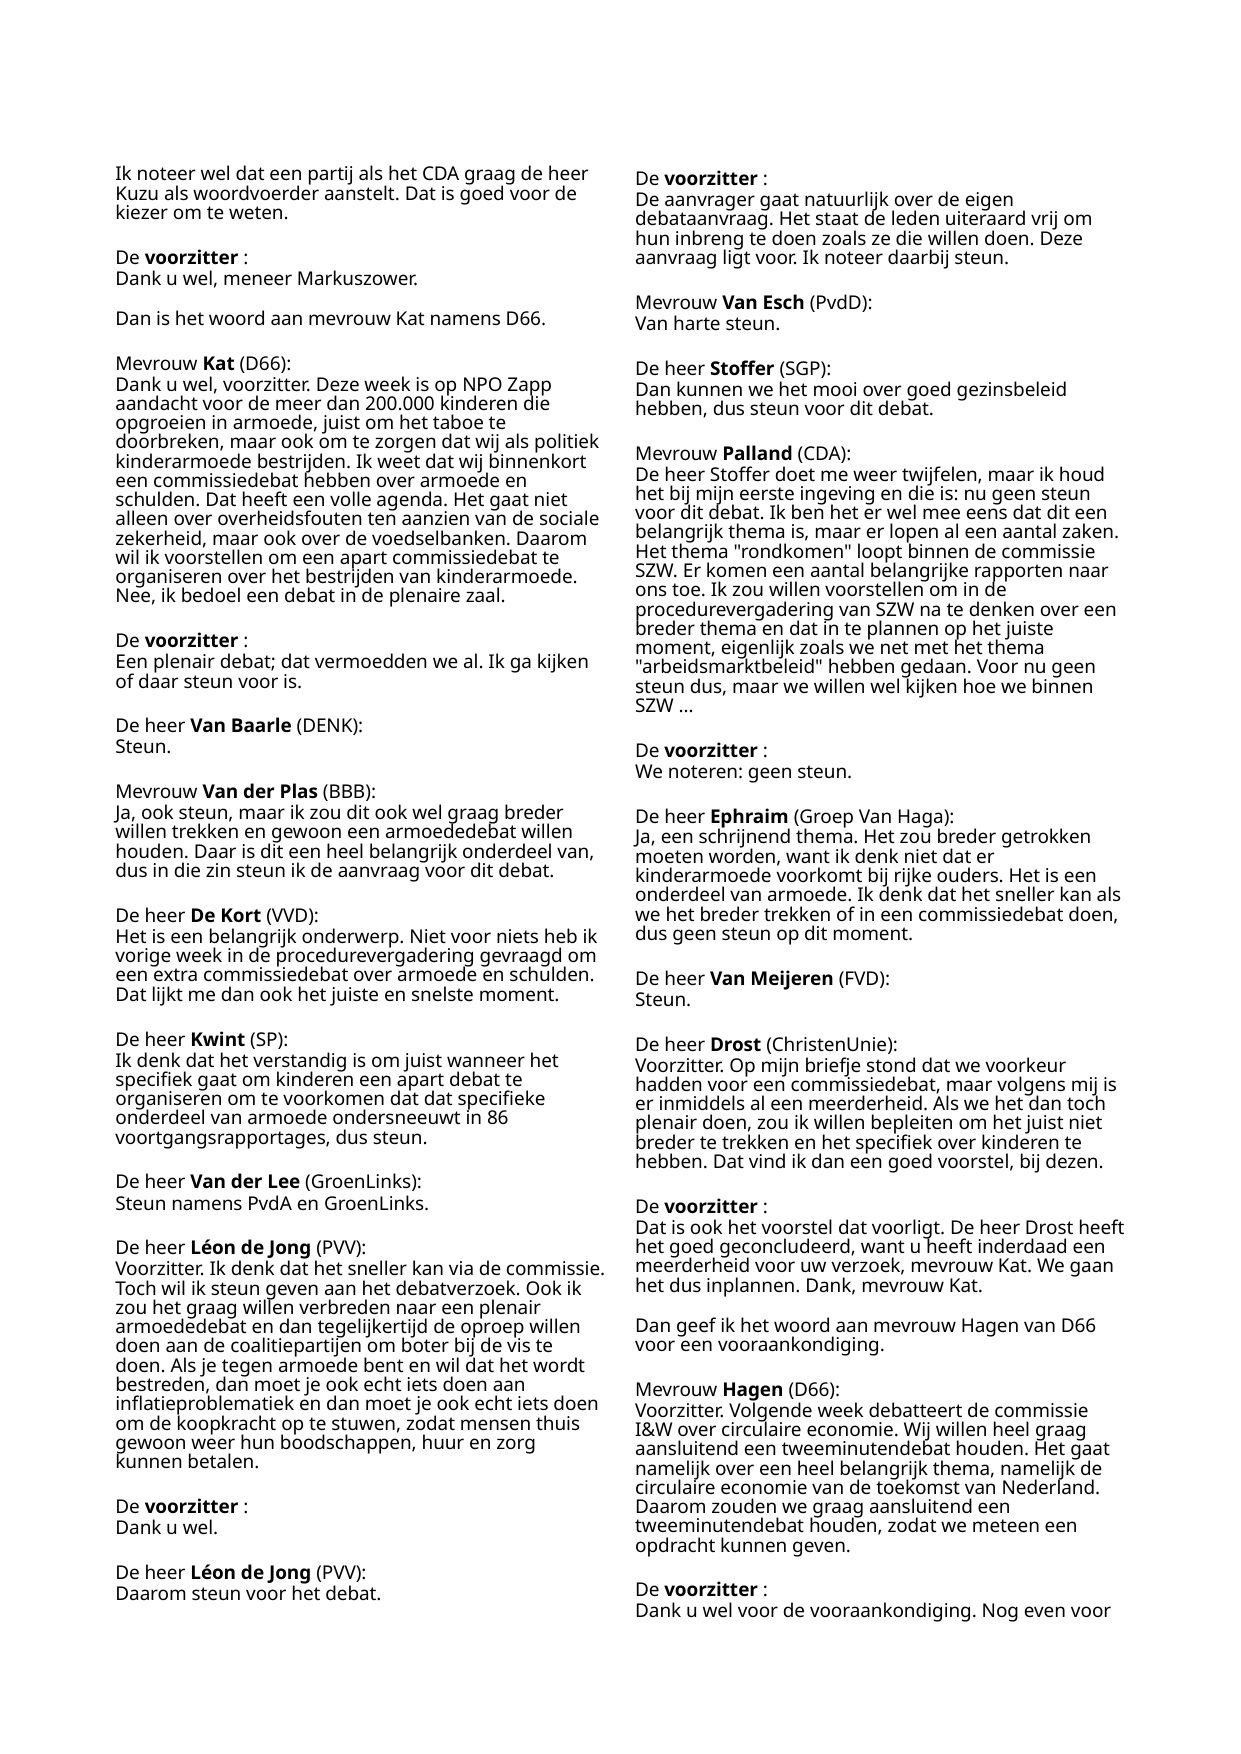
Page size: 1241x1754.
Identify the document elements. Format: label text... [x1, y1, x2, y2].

text De heer Van der Lee (GroenLinks): [115, 1169, 605, 1194]
text Ik denk dat het verstandig is om juist wanneer het specifiek gaat om kinderen een apart debat te organiseren om te voorkomen dat dat specifieke onderdeel van armoede ondersneeuwt in 86 voortgangsrapportages, dus steun. [115, 1052, 605, 1148]
text De voorzitter : [635, 1193, 1125, 1219]
text Dank u wel. [115, 1519, 605, 1538]
text De voorzitter : [115, 1493, 605, 1519]
text De voorzitter : [635, 1577, 1125, 1602]
text De heer Stoffer (SGP): [635, 355, 1125, 381]
text De heer Van Baarle (DENK): [115, 713, 605, 738]
text Daarom steun voor het debat. [115, 1585, 605, 1604]
text We noteren: geen steun. [635, 763, 1125, 782]
text Steun. [635, 991, 1125, 1010]
text Mevrouw Hagen (D66): [635, 1376, 1125, 1402]
text Dank u wel, meneer Markuszower. [115, 270, 605, 289]
text De heer Van Meijeren (FVD): [635, 965, 1125, 991]
text Dank u wel voor de vooraankondiging. Nog even voor [635, 1602, 1125, 1622]
text De voorzitter : [115, 628, 605, 653]
text Dan kunnen we het mooi over goed gezinsbeleid hebben, dus steun voor dit debat. [635, 381, 1125, 419]
text Voorzitter. Op mijn briefje stond dat we voorkeur hadden voor een commissiedebat, maar volgens mij is er inmiddels al een meerderheid. Als we het dan toch plenair doen, zou ik willen bepleiten om het juist niet breder te trekken en het specifiek over kinderen te hebben. Dat vind ik dan een goed voorstel, bij dezen. [635, 1057, 1125, 1172]
text De heer Kwint (SP): [115, 1026, 605, 1052]
text Dank u wel, voorzitter. Deze week is op NPO Zapp aandacht voor de meer dan 200.000 kinderen die opgroeien in armoede, juist om het taboe te doorbreken, maar ook om te zorgen dat wij als politiek kinderarmoede bestrijden. Ik weet dat wij binnenkort een commissiedebat hebben over armoede en schulden. Dat heeft een volle agenda. Het gaat niet alleen over overheidsfouten ten aanzien van de sociale zekerheid, maar ook over de voedselbanken. Daarom wil ik voorstellen om een apart commissiedebat te organiseren over het bestrijden van kinderarmoede. Nee, ik bedoel een debat in de plenaire zaal. [115, 376, 605, 607]
text De voorzitter : [115, 244, 605, 270]
text De voorzitter : [635, 165, 1125, 191]
text Voorzitter. Volgende week debatteert de commissie I&W over circulaire economie. Wij willen heel graag aansluitend een tweeminutendebat houden. Het gaat namelijk over een heel belangrijk thema, namelijk de circulaire economie van de toekomst van Nederland. Daarom zouden we graag aansluitend een tweeminutendebat houden, zodat we meteen een opdracht kunnen geven. [635, 1402, 1125, 1556]
text Ja, een schrijnend thema. Het zou breder getrokken moeten worden, want ik denk niet dat er kinderarmoede voorkomt bij rijke ouders. Het is een onderdeel van armoede. Ik denk dat het sneller kan als we het breder trekken of in een commissiedebat doen, dus geen steun op dit moment. [635, 828, 1125, 944]
text Mevrouw Van Esch (PvdD): [635, 289, 1125, 315]
text Ik noteer wel dat een partij als het CDA graag de heer Kuzu als woordvoerder aanstelt. Dat is goed voor de kiezer om te weten. [115, 165, 605, 223]
text De heer Stoffer doet me weer twijfelen, maar ik houd het bij mijn eerste ingeving en die is: nu geen steun voor dit debat. Ik ben het er wel mee eens dat dit een belangrijk thema is, maar er lopen al een aantal zaken. Het thema "rondkomen" loopt binnen de commissie SZW. Er komen een aantal belangrijke rapporten naar ons toe. Ik zou willen voorstellen om in de procedurevergadering van SZW na te denken over een breder thema en dat in te plannen op het juiste moment, eigenlijk zoals we net met het thema "arbeidsmarktbeleid" hebben gedaan. Voor nu geen steun dus, maar we willen wel kijken hoe we binnen SZW … [635, 466, 1125, 716]
text Mevrouw Van der Plas (BBB): [115, 778, 605, 804]
text Mevrouw Kat (D66): [115, 350, 605, 376]
text Het is een belangrijk onderwerp. Niet voor niets heb ik vorige week in de procedurevergadering gevraagd om een extra commissiedebat over armoede en schulden. Dat lijkt me dan ook het juiste en snelste moment. [115, 928, 605, 1005]
text De heer Drost (ChristenUnie): [635, 1031, 1125, 1057]
text De heer Ephraim (Groep Van Haga): [635, 803, 1125, 828]
text De voorzitter : [635, 737, 1125, 763]
text Steun namens PvdA en GroenLinks. [115, 1194, 605, 1214]
text Dat is ook het voorstel dat voorligt. De heer Drost heeft het goed geconcludeerd, want u heeft inderdaad een meerderheid voor uw verzoek, mevrouw Kat. We gaan het dus inplannen. Dank, mevrouw Kat. [635, 1219, 1125, 1296]
text Mevrouw Palland (CDA): [635, 440, 1125, 466]
text De heer De Kort (VVD): [115, 902, 605, 928]
text Een plenair debat; dat vermoedden we al. Ik ga kijken of daar steun voor is. [115, 653, 605, 692]
text Ja, ook steun, maar ik zou dit ook wel graag breder willen trekken en gewoon een armoededebat willen houden. Daar is dit een heel belangrijk onderdeel van, dus in die zin steun ik de aanvraag voor dit debat. [115, 804, 605, 881]
text De aanvrager gaat natuurlijk over de eigen debataanvraag. Het staat de leden uiteraard vrij om hun inbreng te doen zoals ze die willen doen. Deze aanvraag ligt voor. Ik noteer daarbij steun. [635, 191, 1125, 268]
text De heer Léon de Jong (PVV): [115, 1234, 605, 1260]
text Steun. [115, 738, 605, 758]
text Voorzitter. Ik denk dat het sneller kan via de commissie. Toch wil ik steun geven aan het debatverzoek. Ook ik zou het graag willen verbreden naar een plenair armoededebat en dan tegelijkertijd de oproep willen doen aan de coalitiepartijen om boter bij de vis te doen. Als je tegen armoede bent en wil dat het wordt bestreden, dan moet je ook echt iets doen aan inflatieproblematiek en dan moet je ook echt iets doen om de koopkracht op te stuwen, zodat mensen thuis gewoon weer hun boodschappen, huur en zorg kunnen betalen. [115, 1260, 605, 1472]
text De heer Léon de Jong (PVV): [115, 1559, 605, 1585]
text Dan geef ik het woord aan mevrouw Hagen van D66 voor een vooraankondiging. [635, 1317, 1125, 1355]
text Dan is het woord aan mevrouw Kat namens D66. [115, 310, 605, 329]
text Van harte steun. [635, 315, 1125, 334]
